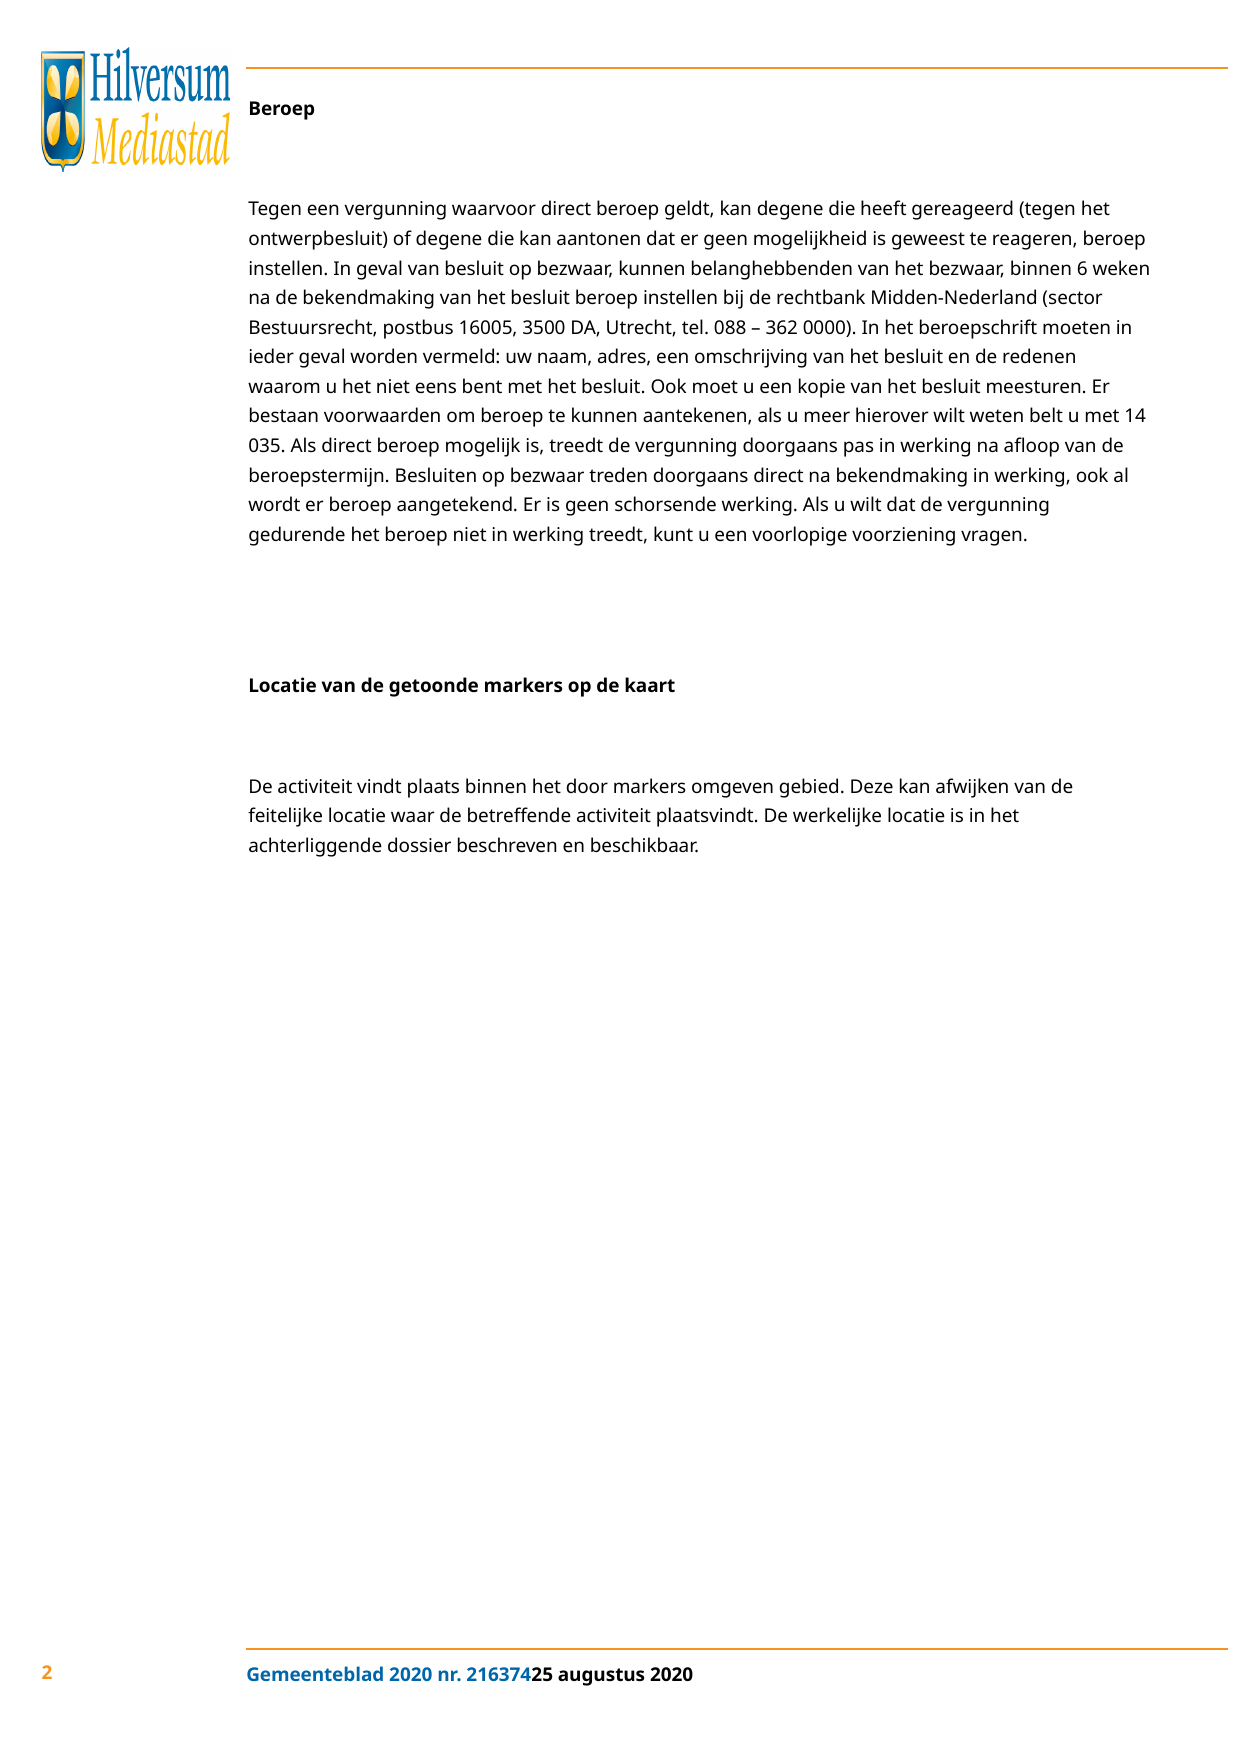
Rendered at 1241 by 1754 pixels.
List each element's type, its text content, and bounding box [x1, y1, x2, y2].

text Beroep [248, 95, 1152, 121]
text Locatie van de getoonde markers op de kaart [248, 672, 1152, 698]
text De activiteit vindt plaats binnen het door markers omgeven gebied. Deze kan afwijken van de feitelijke locatie waar de betreffende activiteit plaatsvindt. De werkelijke locatie is in het achterliggende dossier beschreven en beschikbaar. [248, 773, 1152, 858]
picture [41, 47, 231, 172]
text Tegen een vergunning waarvoor direct beroep geldt, kan degene die heeft gereageerd (tegen het ontwerpbesluit) of degene die kan aantonen dat er geen mogelijkheid is geweest te reageren, beroep instellen. In geval van besluit op bezwaar, kunnen belanghebbenden van het bezwaar, binnen 6 weken na de bekendmaking van het besluit beroep instellen bij de rechtbank Midden-Nederland (sector Bestuursrecht, postbus 16005, 3500 DA, Utrecht, tel. 088 – 362 0000). In het beroepschrift moeten in ieder geval worden vermeld: uw naam, adres, een omschrijving van het besluit en de redenen waarom u het niet eens bent met het besluit. Ook moet u een kopie van het besluit meesturen. Er bestaan voorwaarden om beroep te kunnen aantekenen, als u meer hierover wilt weten belt u met 14 035. Als direct beroep mogelijk is, treedt de vergunning doorgaans pas in werking na afloop van de beroepstermijn. Besluiten op bezwaar treden doorgaans direct na bekendmaking in werking, ook al wordt er beroep aangetekend. Er is geen schorsende werking. Als u wilt dat de vergunning gedurende het beroep niet in werking treedt, kunt u een voorlopige voorziening vragen. [248, 196, 1152, 547]
